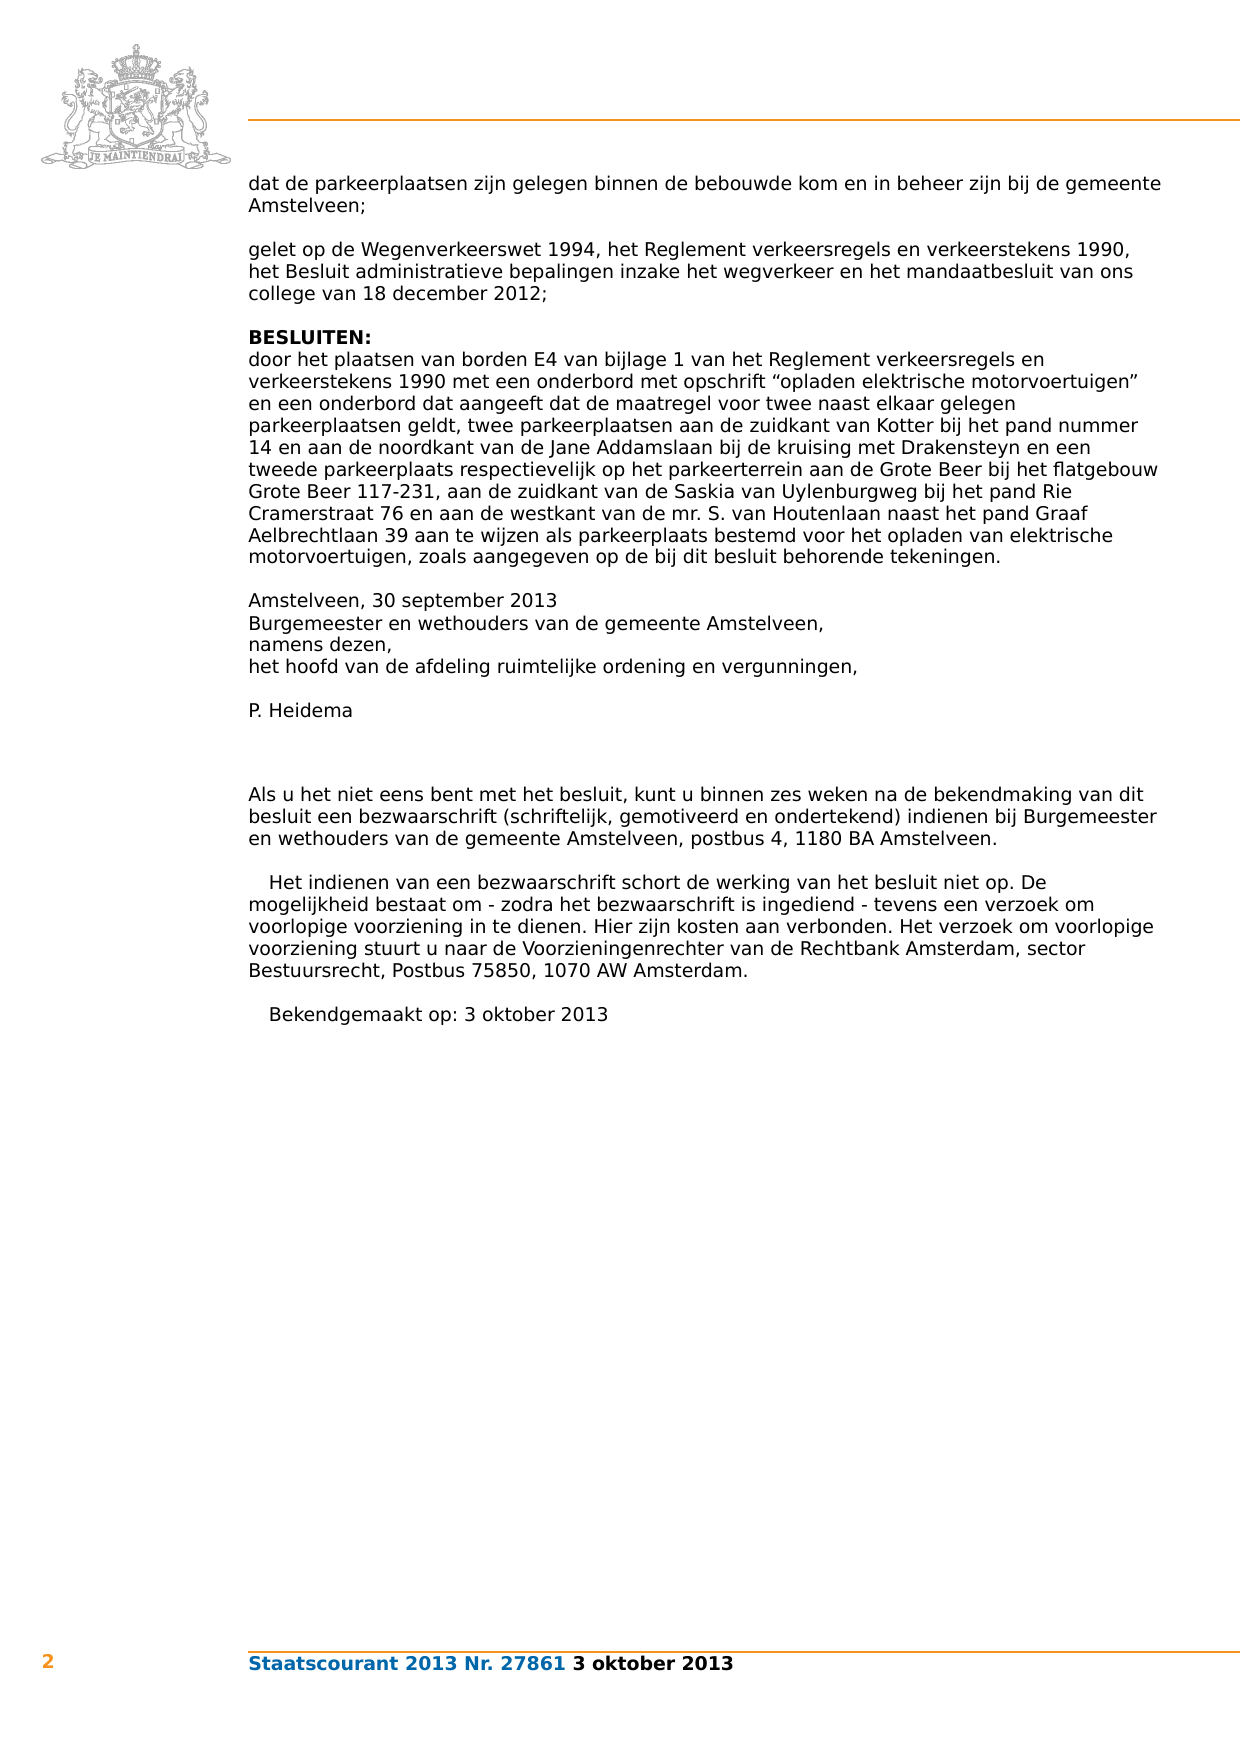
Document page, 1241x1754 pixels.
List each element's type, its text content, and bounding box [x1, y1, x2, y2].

text namens dezen, [248, 634, 1163, 656]
text Burgemeester en wethouders van de gemeente Amstelveen, [248, 612, 1163, 634]
text gelet op de Wegenverkeerswet 1994, het Reglement verkeersregels en verkeerstekens 1990, het Besluit administratieve bepalingen inzake het wegverkeer en het mandaatbesluit van ons college van 18 december 2012; [248, 239, 1163, 305]
text door het plaatsen van borden E4 van bijlage 1 van het Reglement verkeersregels en verkeerstekens 1990 met een onderbord met opschrift “opladen elektrische motorvoertuigen” en een onderbord dat aangeeft dat de maatregel voor twee naast elkaar gelegen parkeerplaatsen geldt, twee parkeerplaatsen aan de zuidkant van Kotter bij het pand nummer 14 en aan de noordkant van de Jane Addamslaan bij de kruising met Drakensteyn en een tweede parkeerplaats respectievelijk op het parkeerterrein aan de Grote Beer bij het flatgebouw Grote Beer 117-231, aan de zuidkant van de Saskia van Uylenburgweg bij het pand Rie Cramerstraat 76 en aan de westkant van de mr. S. van Houtenlaan naast het pand Graaf Aelbrechtlaan 39 aan te wijzen als parkeerplaats bestemd voor het opladen van elektrische motorvoertuigen, zoals aangegeven op de bij dit besluit behorende tekeningen. [248, 349, 1163, 568]
text dat de parkeerplaatsen zijn gelegen binnen de bebouwde kom en in beheer zijn bij de gemeente Amstelveen; [248, 173, 1163, 217]
text P. Heidema [248, 700, 1163, 722]
text BESLUITEN: [248, 327, 1163, 349]
text Amstelveen, 30 september 2013 [248, 590, 1163, 612]
text Bekendgemaakt op: 3 oktober 2013 [248, 1004, 1163, 1026]
text het hoofd van de afdeling ruimtelijke ordening en vergunningen, [248, 656, 1163, 678]
text Het indienen van een bezwaarschrift schort de werking van het besluit niet op. De mogelijkheid bestaat om - zodra het bezwaarschrift is ingediend - tevens een verzoek om voorlopige voorziening in te dienen. Hier zijn kosten aan verbonden. Het verzoek om voorlopige voorziening stuurt u naar de Voorzieningenrechter van de Rechtbank Amsterdam, sector Bestuursrecht, Postbus 75850, 1070 AW Amsterdam. [248, 872, 1163, 982]
text Als u het niet eens bent met het besluit, kunt u binnen zes weken na de bekendmaking van dit besluit een bezwaarschrift (schriftelijk, gemotiveerd en ondertekend) indienen bij Burgemeester en wethouders van de gemeente Amstelveen, postbus 4, 1180 BA Amstelveen. [248, 784, 1163, 850]
picture [41, 44, 231, 169]
